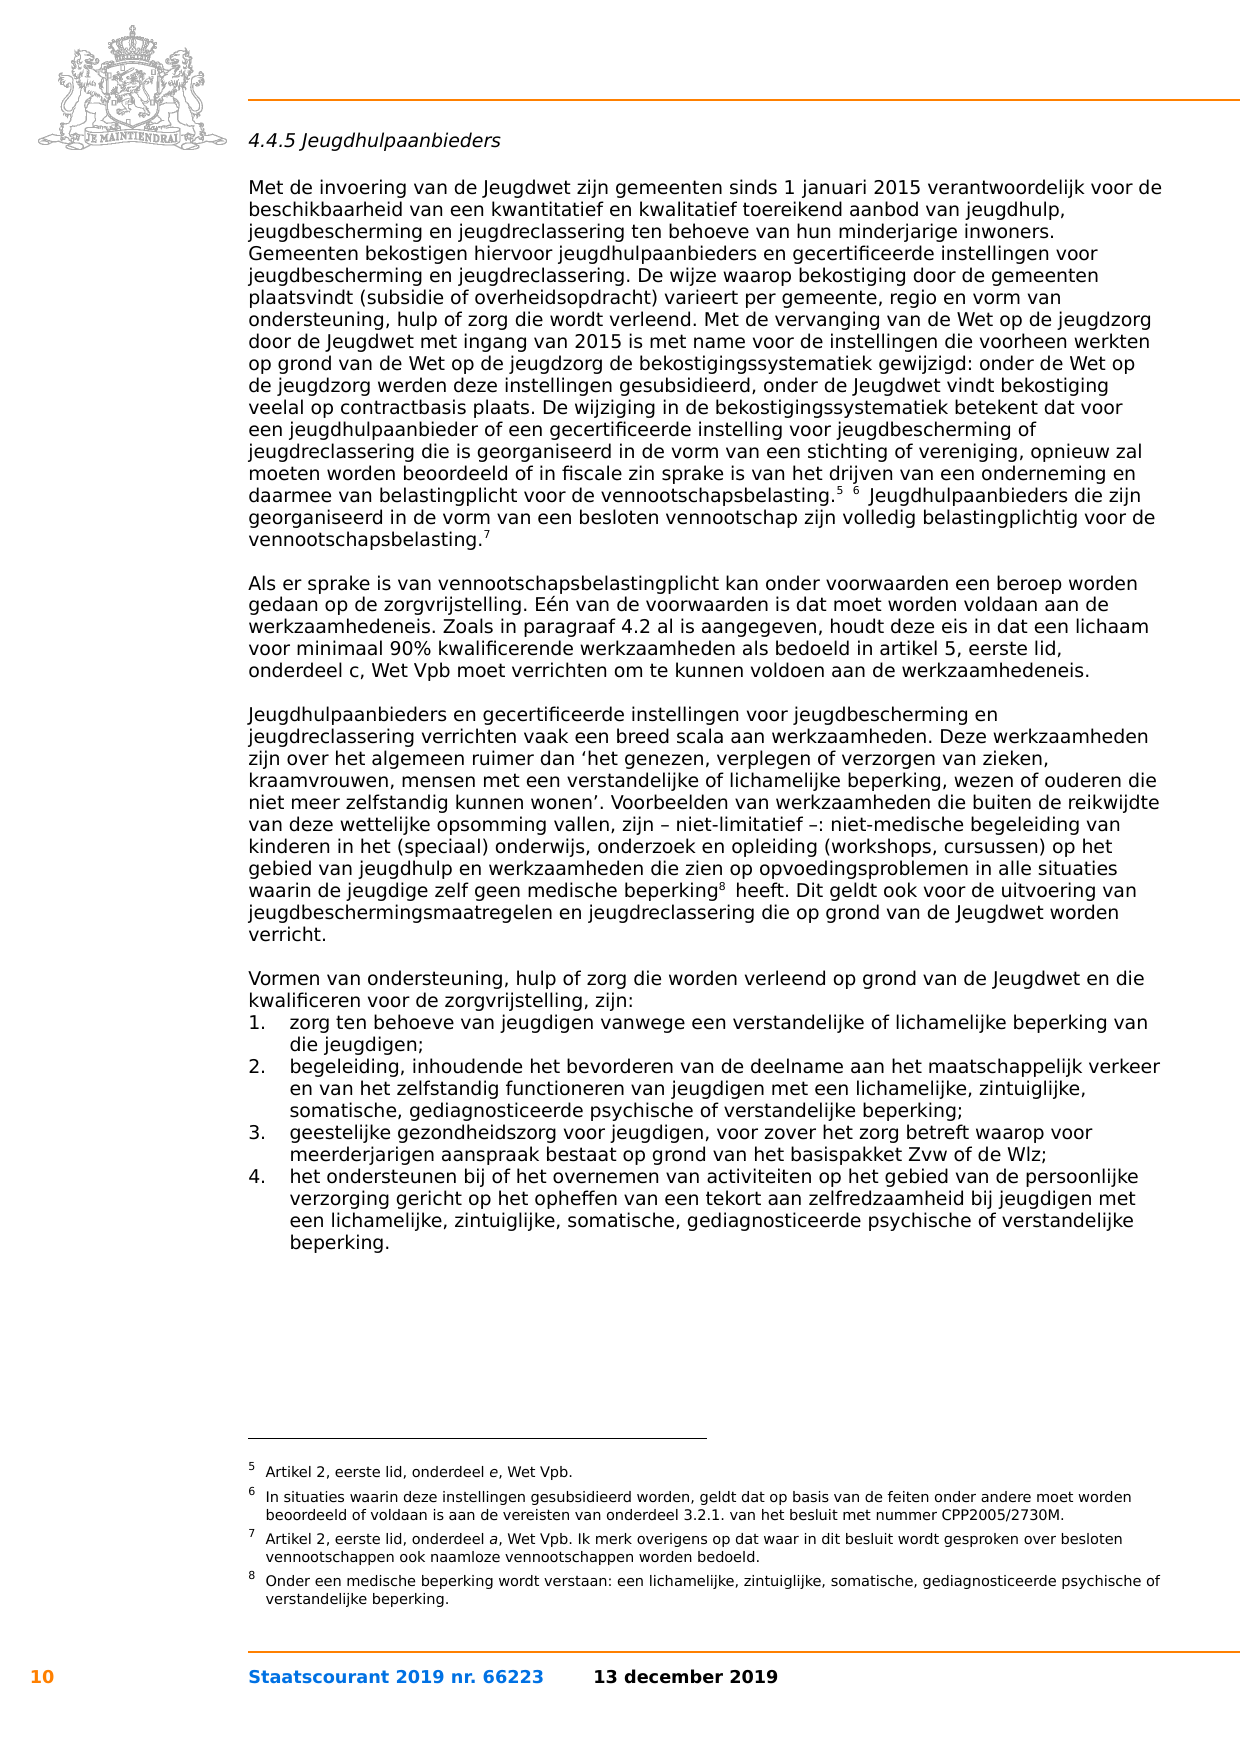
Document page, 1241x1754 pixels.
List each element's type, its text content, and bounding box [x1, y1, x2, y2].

picture [38, 25, 227, 150]
text Vormen van ondersteuning, hulp of zorg die worden verleend op grond van de Jeugdwet en die kwalificeren voor de zorgvrijstelling, zijn: [248, 968, 1163, 1012]
text Jeugdhulpaanbieders en gecertificeerde instellingen voor jeugdbescherming en jeugdreclassering verrichten vaak een breed scala aan werkzaamheden. Deze werkzaamheden zijn over het algemeen ruimer dan ‘het genezen, verplegen of verzorgen van zieken, kraamvrouwen, mensen met een verstandelijke of lichamelijke beperking, wezen of ouderen die niet meer zelfstandig kunnen wonen’. Voorbeelden van werkzaamheden die buiten de reikwijdte van deze wettelijke opsomming vallen, zijn – niet-limitatief –: niet-medische begeleiding van kinderen in het (speciaal) onderwijs, onderzoek en opleiding (workshops, cursussen) op het gebied van jeugdhulp en werkzaamheden die zien op opvoedingsproblemen in alle situaties waarin de jeugdige zelf geen medische beperking heeft. Dit geldt ook voor de uitvoering van jeugdbeschermingsmaatregelen en jeugdreclassering die op grond van de Jeugdwet worden verricht. [248, 704, 1163, 946]
text Artikel 2, eerste lid, onderdeel a, Wet Vpb. Ik merk overigens op dat waar in dit besluit wordt gesproken over besloten vennootschappen ook naamloze vennootschappen worden bedoeld. [248, 1527, 1163, 1566]
text Onder een medische beperking wordt verstaan: een lichamelijke, zintuiglijke, somatische, gediagnosticeerde psychische of verstandelijke beperking. [248, 1569, 1163, 1608]
text 1. zorg ten behoeve van jeugdigen vanwege een verstandelijke of lichamelijke beperking van die jeugdigen; [248, 1012, 1163, 1056]
subtitle 4.4.5 Jeugdhulpaanbieders [248, 130, 1163, 152]
text 2. begeleiding, inhoudende het bevorderen van de deelname aan het maatschappelijk verkeer en van het zelfstandig functioneren van jeugdigen met een lichamelijke, zintuiglijke, somatische, gediagnosticeerde psychische of verstandelijke beperking; [248, 1056, 1163, 1122]
text 3. geestelijke gezondheidszorg voor jeugdigen, voor zover het zorg betreft waarop voor meerderjarigen aanspraak bestaat op grond van het basispakket Zvw of de Wlz; [248, 1122, 1163, 1166]
text Artikel 2, eerste lid, onderdeel e, Wet Vpb. [248, 1460, 1163, 1482]
text In situaties waarin deze instellingen gesubsidieerd worden, geldt dat op basis van de feiten onder andere moet worden beoordeeld of voldaan is aan de vereisten van onderdeel 3.2.1. van het besluit met nummer CPP2005/2730M. [248, 1485, 1163, 1524]
text Met de invoering van de Jeugdwet zijn gemeenten sinds 1 januari 2015 verantwoordelijk voor de beschikbaarheid van een kwantitatief en kwalitatief toereikend aanbod van jeugdhulp, jeugdbescherming en jeugdreclassering ten behoeve van hun minderjarige inwoners. Gemeenten bekostigen hiervoor jeugdhulpaanbieders en gecertificeerde instellingen voor jeugdbescherming en jeugdreclassering. De wijze waarop bekostiging door de gemeenten plaatsvindt (subsidie of overheidsopdracht) varieert per gemeente, regio en vorm van ondersteuning, hulp of zorg die wordt verleend. Met de vervanging van de Wet op de jeugdzorg door de Jeugdwet met ingang van 2015 is met name voor de instellingen die voorheen werkten op grond van de Wet op de jeugdzorg de bekostigingssystematiek gewijzigd: onder de Wet op de jeugdzorg werden deze instellingen gesubsidieerd, onder de Jeugdwet vindt bekostiging veelal op contractbasis plaats. De wijziging in de bekostigingssystematiek betekent dat voor een jeugdhulpaanbieder of een gecertificeerde instelling voor jeugdbescherming of jeugdreclassering die is georganiseerd in de vorm van een stichting of vereniging, opnieuw zal moeten worden beoordeeld of in fiscale zin sprake is van het drijven van een onderneming en daarmee van belastingplicht voor de vennootschapsbelasting. Jeugdhulpaanbieders die zijn georganiseerd in de vorm van een besloten vennootschap zijn volledig belastingplichtig voor de vennootschapsbelasting. [248, 177, 1163, 551]
text Als er sprake is van vennootschapsbelastingplicht kan onder voorwaarden een beroep worden gedaan op de zorgvrijstelling. Eén van de voorwaarden is dat moet worden voldaan aan de werkzaamhedeneis. Zoals in paragraaf 4.2 al is aangegeven, houdt deze eis in dat een lichaam voor minimaal 90% kwalificerende werkzaamheden als bedoeld in artikel 5, eerste lid, onderdeel c, Wet Vpb moet verrichten om te kunnen voldoen aan de werkzaamhedeneis. [248, 572, 1163, 682]
text 4. het ondersteunen bij of het overnemen van activiteiten op het gebied van de persoonlijke verzorging gericht op het opheffen van een tekort aan zelfredzaamheid bij jeugdigen met een lichamelijke, zintuiglijke, somatische, gediagnosticeerde psychische of verstandelijke beperking. [248, 1166, 1163, 1253]
